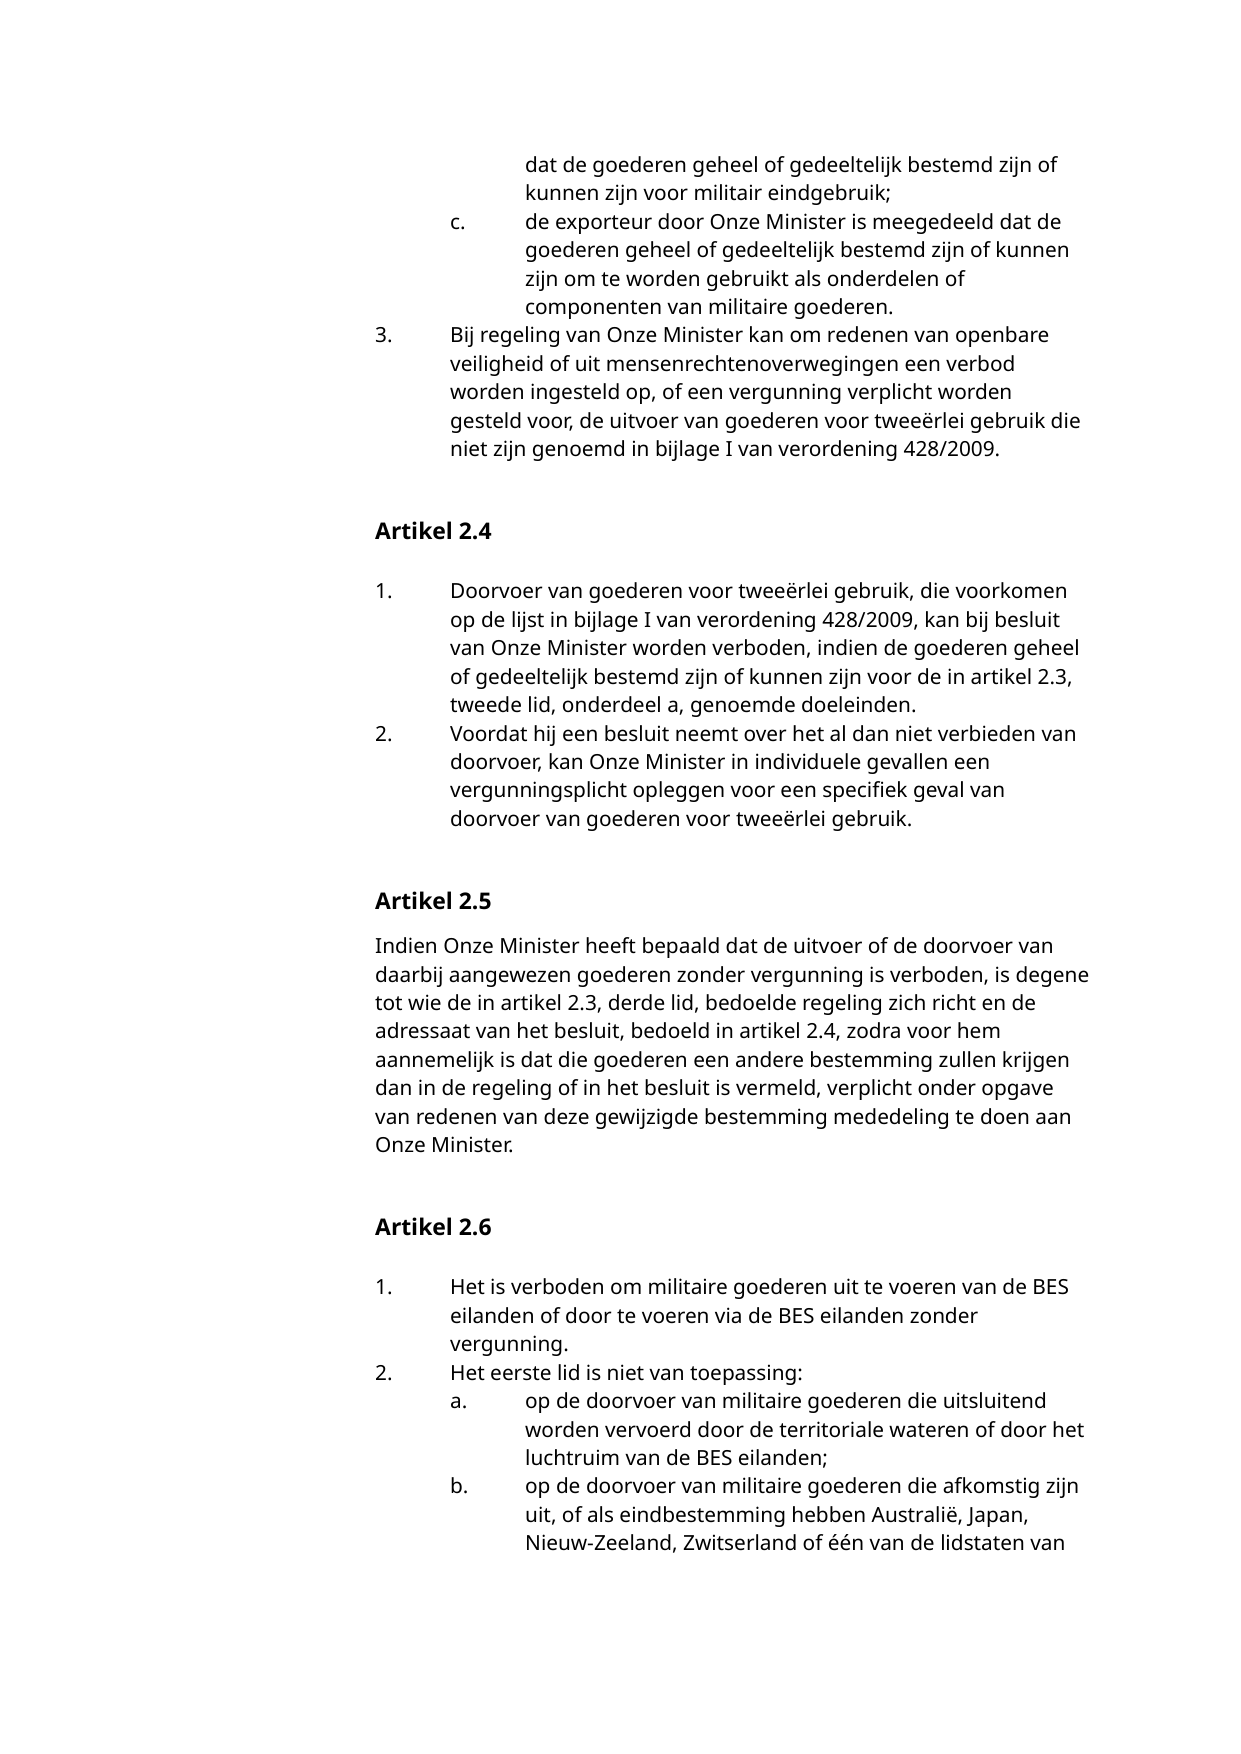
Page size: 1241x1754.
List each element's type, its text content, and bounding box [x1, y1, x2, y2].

text Indien Onze Minister heeft bepaald dat de uitvoer of de doorvoer van daarbij aangewezen goederen zonder vergunning is verboden, is degene tot wie de in artikel 2.3, derde lid, bedoelde regeling zich richt en de adressaat van het besluit, bedoeld in artikel 2.4, zodra voor hem aannemelijk is dat die goederen een andere bestemming zullen krijgen dan in de regeling of in het besluit is vermeld, verplicht onder opgave van redenen van deze gewijzigde bestemming mededeling te doen aan Onze Minister. [375, 931, 1090, 1159]
list Het eerste lid is niet van toepassing: [375, 1358, 1090, 1386]
list Bij regeling van Onze Minister kan om redenen van openbare veiligheid of uit mensenrechtenoverwegingen een verbod worden ingesteld op, of een vergunning verplicht worden gesteld voor, de uitvoer van goederen voor tweeërlei gebruik die niet zijn genoemd in bijlage I van verordening 428/2009. [375, 321, 1090, 463]
list op de doorvoer van militaire goederen die afkomstig zijn uit, of als eindbestemming hebben Australië, Japan, Nieuw-Zeeland, Zwitserland of één van de lidstaten van [450, 1472, 1090, 1557]
subtitle Artikel 2.6 [375, 1211, 1090, 1242]
list Het is verboden om militaire goederen uit te voeren van de BES eilanden of door te voeren via de BES eilanden zonder vergunning. [375, 1272, 1090, 1358]
subtitle Artikel 2.5 [375, 885, 1090, 916]
list op de doorvoer van militaire goederen die uitsluitend worden vervoerd door de territoriale wateren of door het luchtruim van de BES eilanden; [450, 1386, 1090, 1472]
subtitle Artikel 2.4 [375, 515, 1090, 547]
list Doorvoer van goederen voor tweeërlei gebruik, die voorkomen op de lijst in bijlage I van verordening 428/2009, kan bij besluit van Onze Minister worden verboden, indien de goederen geheel of gedeeltelijk bestemd zijn of kunnen zijn voor de in artikel 2.3, tweede lid, onderdeel a, genoemde doeleinden. [375, 577, 1090, 719]
list Voordat hij een besluit neemt over het al dan niet verbieden van doorvoer, kan Onze Minister in individuele gevallen een vergunningsplicht opleggen voor een specifiek geval van doorvoer van goederen voor tweeërlei gebruik. [375, 719, 1090, 832]
list dat de goederen geheel of gedeeltelijk bestemd zijn of kunnen zijn voor militair eindgebruik; [450, 150, 1090, 207]
list de exporteur door Onze Minister is meegedeeld dat de goederen geheel of gedeeltelijk bestemd zijn of kunnen zijn om te worden gebruikt als onderdelen of componenten van militaire goederen. [450, 207, 1090, 321]
